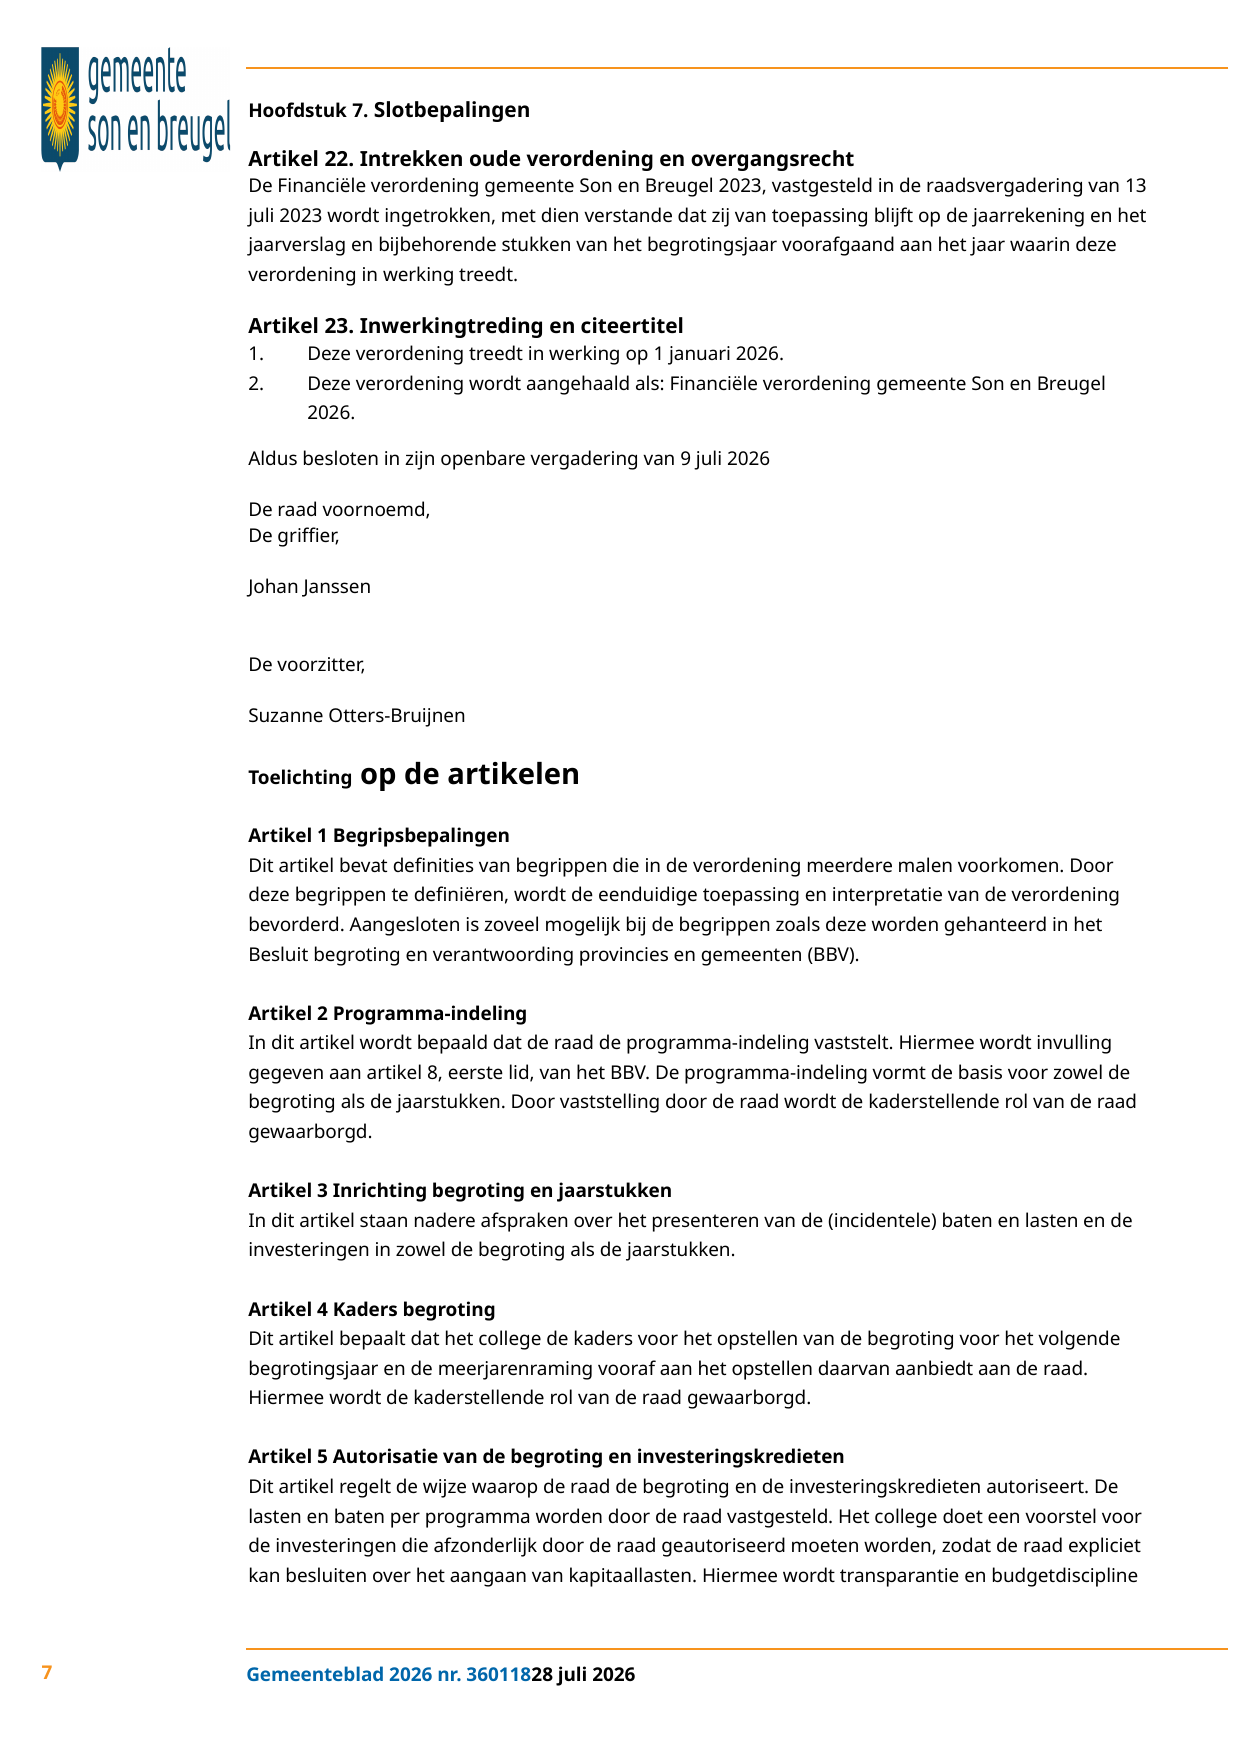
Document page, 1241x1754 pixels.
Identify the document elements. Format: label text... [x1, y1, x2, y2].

picture [41, 47, 231, 172]
text Artikel 5 Autorisatie van de begroting en investeringskredieten [248, 1444, 1152, 1469]
text Johan Janssen [248, 573, 1152, 599]
text Artikel 4 Kaders begroting [248, 1296, 1152, 1322]
text Artikel 2 Programma-indeling [248, 1000, 1152, 1026]
list Deze verordening wordt aangehaald als: Financiële verordening gemeente Son en Breugel 2026. [248, 370, 1152, 425]
text Dit artikel bepaalt dat het college de kaders voor het opstellen van de begroting voor het volgende begrotingsjaar en de meerjarenraming vooraf aan het opstellen daarvan aanbiedt aan de raad. Hiermee wordt de kaderstellende rol van de raad gewaarborgd. [248, 1325, 1152, 1410]
text De voorzitter, [248, 651, 1152, 676]
text Artikel 3 Inrichting begroting en jaarstukken [248, 1177, 1152, 1203]
text De raad voornoemd, [248, 496, 1152, 522]
text Artikel 23. Inwerkingtreding en citeertitel [248, 312, 1152, 340]
text Artikel 1 Begripsbepalingen [248, 822, 1152, 848]
text De Financiële verordening gemeente Son en Breugel 2023, vastgesteld in de raadsvergadering van 13 juli 2023 wordt ingetrokken, met dien verstande dat zij van toepassing blijft op de jaarrekening en het jaarverslag en bijbehorende stukken van het begrotingsjaar voorafgaand aan het jaar waarin deze verordening in werking treedt. [248, 172, 1152, 287]
list Deze verordening treedt in werking op 1 januari 2026. [248, 340, 1152, 366]
text In dit artikel wordt bepaald dat de raad de programma-indeling vaststelt. Hiermee wordt invulling gegeven aan artikel 8, eerste lid, van het BBV. De programma-indeling vormt de basis voor zowel de begroting als de jaarstukken. Door vaststelling door de raad wordt de kaderstellende rol van de raad gewaarborgd. [248, 1029, 1152, 1144]
text Hoofdstuk 7. Slotbepalingen [248, 95, 1152, 123]
text In dit artikel staan nadere afspraken over het presenteren van de (incidentele) baten en lasten en de investeringen in zowel de begroting als de jaarstukken. [248, 1207, 1152, 1262]
text Toelichting op de artikelen [248, 754, 1152, 793]
text Dit artikel regelt de wijze waarop de raad de begroting en de investeringskredieten autoriseert. De lasten en baten per programma worden door de raad vastgesteld. Het college doet een voorstel voor de investeringen die afzonderlijk door de raad geautoriseerd moeten worden, zodat de raad expliciet kan besluiten over het aangaan van kapitaallasten. Hiermee wordt transparantie en budgetdiscipline [248, 1473, 1152, 1588]
text Artikel 22. Intrekken oude verordening en overgangsrecht [248, 144, 1152, 172]
text Suzanne Otters-Bruijnen [248, 702, 1152, 728]
text Aldus besloten in zijn openbare vergadering van 9 juli 2026 [248, 445, 1152, 471]
text De griffier, [248, 522, 1152, 548]
text Dit artikel bevat definities van begrippen die in de verordening meerdere malen voorkomen. Door deze begrippen te definiëren, wordt de eenduidige toepassing en interpretatie van de verordening bevorderd. Aangesloten is zoveel mogelijk bij de begrippen zoals deze worden gehanteerd in het Besluit begroting en verantwoording provincies en gemeenten (BBV). [248, 852, 1152, 967]
